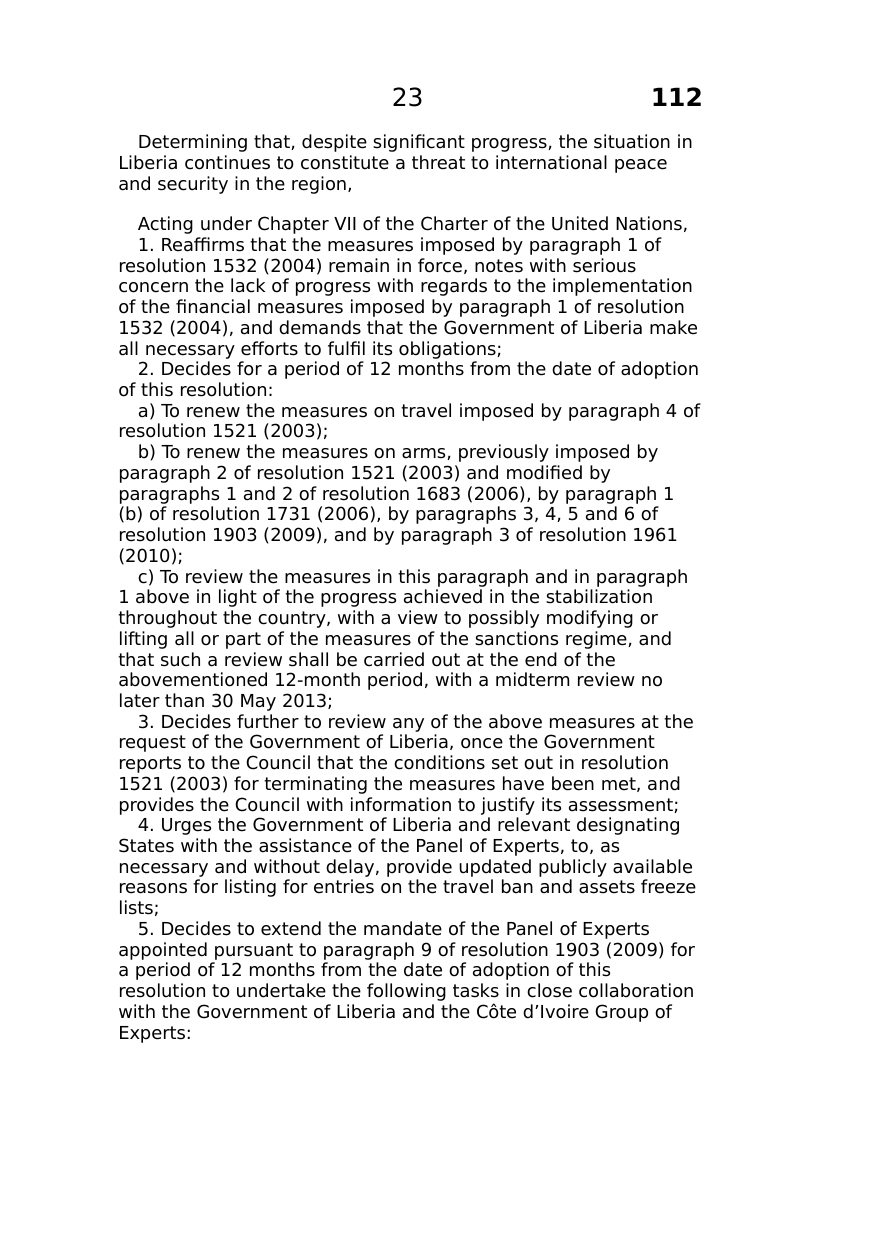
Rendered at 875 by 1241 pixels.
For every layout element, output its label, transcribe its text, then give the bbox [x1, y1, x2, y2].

text Acting under Chapter VII of the Charter of the United Nations, [118, 214, 703, 235]
text b) To renew the measures on arms, previously imposed by paragraph 2 of resolution 1521 (2003) and modified by paragraphs 1 and 2 of resolution 1683 (2006), by paragraph 1 (b) of resolution 1731 (2006), by paragraphs 3, 4, 5 and 6 of resolution 1903 (2009), and by paragraph 3 of resolution 1961 (2010); [118, 442, 703, 566]
text a) To renew the measures on travel imposed by paragraph 4 of resolution 1521 (2003); [118, 401, 703, 442]
text c) To review the measures in this paragraph and in paragraph 1 above in light of the progress achieved in the stabilization throughout the country, with a view to possibly modifying or lifting all or part of the measures of the sanctions regime, and that such a review shall be carried out at the end of the abovementioned 12-month period, with a midterm review no later than 30 May 2013; [118, 566, 703, 712]
text 1. Reaffirms that the measures imposed by paragraph 1 of resolution 1532 (2004) remain in force, notes with serious concern the lack of progress with regards to the implementation of the financial measures imposed by paragraph 1 of resolution 1532 (2004), and demands that the Government of Liberia make all necessary efforts to fulfil its obligations; [118, 235, 703, 359]
text 4. Urges the Government of Liberia and relevant designating States with the assistance of the Panel of Experts, to, as necessary and without delay, provide updated publicly available reasons for listing for entries on the travel ban and assets freeze lists; [118, 815, 703, 919]
text Determining that, despite significant progress, the situation in Liberia continues to constitute a threat to international peace and security in the region, [118, 132, 703, 194]
text 5. Decides to extend the mandate of the Panel of Experts appointed pursuant to paragraph 9 of resolution 1903 (2009) for a period of 12 months from the date of adoption of this resolution to undertake the following tasks in close collaboration with the Government of Liberia and the Côte d’Ivoire Group of Experts: [118, 919, 703, 1043]
text 2. Decides for a period of 12 months from the date of adoption of this resolution: [118, 359, 703, 401]
text 3. Decides further to review any of the above measures at the request of the Government of Liberia, once the Government reports to the Council that the conditions set out in resolution 1521 (2003) for terminating the measures have been met, and provides the Council with information to justify its assessment; [118, 712, 703, 815]
